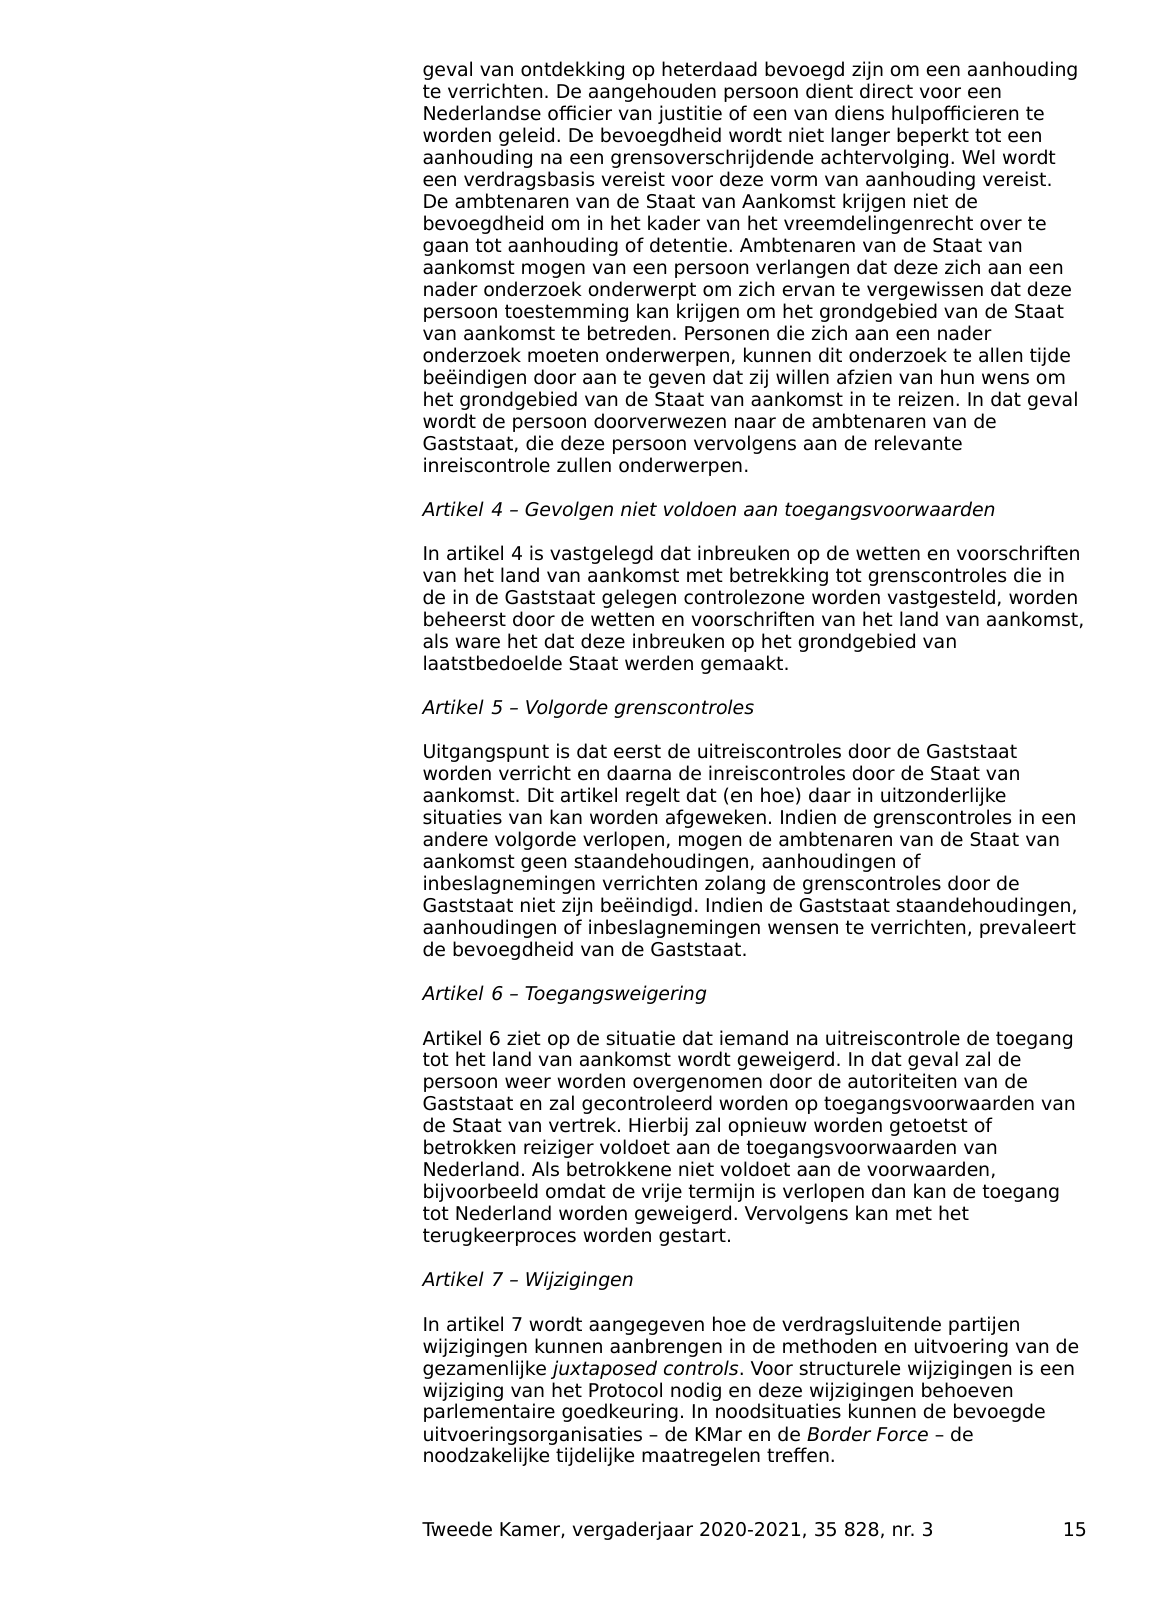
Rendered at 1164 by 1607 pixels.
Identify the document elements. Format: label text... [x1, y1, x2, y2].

subtitle Artikel 5 – Volgorde grenscontroles [422, 697, 1087, 719]
subtitle Artikel 6 – Toegangsweigering [422, 983, 1087, 1005]
subtitle Artikel 7 – Wijzigingen [422, 1269, 1087, 1291]
text Artikel 6 ziet op de situatie dat iemand na uitreiscontrole de toegang tot het land van aankomst wordt geweigerd. In dat geval zal de persoon weer worden overgenomen door de autoriteiten van de Gaststaat en zal gecontroleerd worden op toegangsvoorwaarden van de Staat van vertrek. Hierbij zal opnieuw worden getoetst of betrokken reiziger voldoet aan de toegangsvoorwaarden van Nederland. Als betrokkene niet voldoet aan de voorwaarden, bijvoorbeeld omdat de vrije termijn is verlopen dan kan de toegang tot Nederland worden geweigerd. Vervolgens kan met het terugkeerproces worden gestart. [422, 1027, 1087, 1247]
text In artikel 4 is vastgelegd dat inbreuken op de wetten en voorschriften van het land van aankomst met betrekking tot grenscontroles die in de in de Gaststaat gelegen controlezone worden vastgesteld, worden beheerst door de wetten en voorschriften van het land van aankomst, als ware het dat deze inbreuken op het grondgebied van laatstbedoelde Staat werden gemaakt. [422, 543, 1087, 675]
subtitle Artikel 4 – Gevolgen niet voldoen aan toegangsvoorwaarden [422, 499, 1087, 521]
text geval van ontdekking op heterdaad bevoegd zijn om een aanhouding te verrichten. De aangehouden persoon dient direct voor een Nederlandse officier van justitie of een van diens hulpofficieren te worden geleid. De bevoegdheid wordt niet langer beperkt tot een aanhouding na een grensoverschrijdende achtervolging. Wel wordt een verdragsbasis vereist voor deze vorm van aanhouding vereist. [422, 59, 1087, 191]
text In artikel 7 wordt aangegeven hoe de verdragsluitende partijen wijzigingen kunnen aanbrengen in de methoden en uitvoering van de gezamenlijke juxtaposed controls. Voor structurele wijzigingen is een wijziging van het Protocol nodig en deze wijzigingen behoeven parlementaire goedkeuring. In noodsituaties kunnen de bevoegde uitvoeringsorganisaties – de KMar en de Border Force – de noodzakelijke tijdelijke maatregelen treffen. [422, 1313, 1087, 1467]
text Uitgangspunt is dat eerst de uitreiscontroles door de Gaststaat worden verricht en daarna de inreiscontroles door de Staat van aankomst. Dit artikel regelt dat (en hoe) daar in uitzonderlijke situaties van kan worden afgeweken. Indien de grenscontroles in een andere volgorde verlopen, mogen de ambtenaren van de Staat van aankomst geen staandehoudingen, aanhoudingen of inbeslagnemingen verrichten zolang de grenscontroles door de Gaststaat niet zijn beëindigd. Indien de Gaststaat staandehoudingen, aanhoudingen of inbeslagnemingen wensen te verrichten, prevaleert de bevoegdheid van de Gaststaat. [422, 741, 1087, 961]
text De ambtenaren van de Staat van Aankomst krijgen niet de bevoegdheid om in het kader van het vreemdelingenrecht over te gaan tot aanhouding of detentie. Ambtenaren van de Staat van aankomst mogen van een persoon verlangen dat deze zich aan een nader onderzoek onderwerpt om zich ervan te vergewissen dat deze persoon toestemming kan krijgen om het grondgebied van de Staat van aankomst te betreden. Personen die zich aan een nader onderzoek moeten onderwerpen, kunnen dit onderzoek te allen tijde beëindigen door aan te geven dat zij willen afzien van hun wens om het grondgebied van de Staat van aankomst in te reizen. In dat geval wordt de persoon doorverwezen naar de ambtenaren van de Gaststaat, die deze persoon vervolgens aan de relevante inreiscontrole zullen onderwerpen. [422, 191, 1087, 477]
